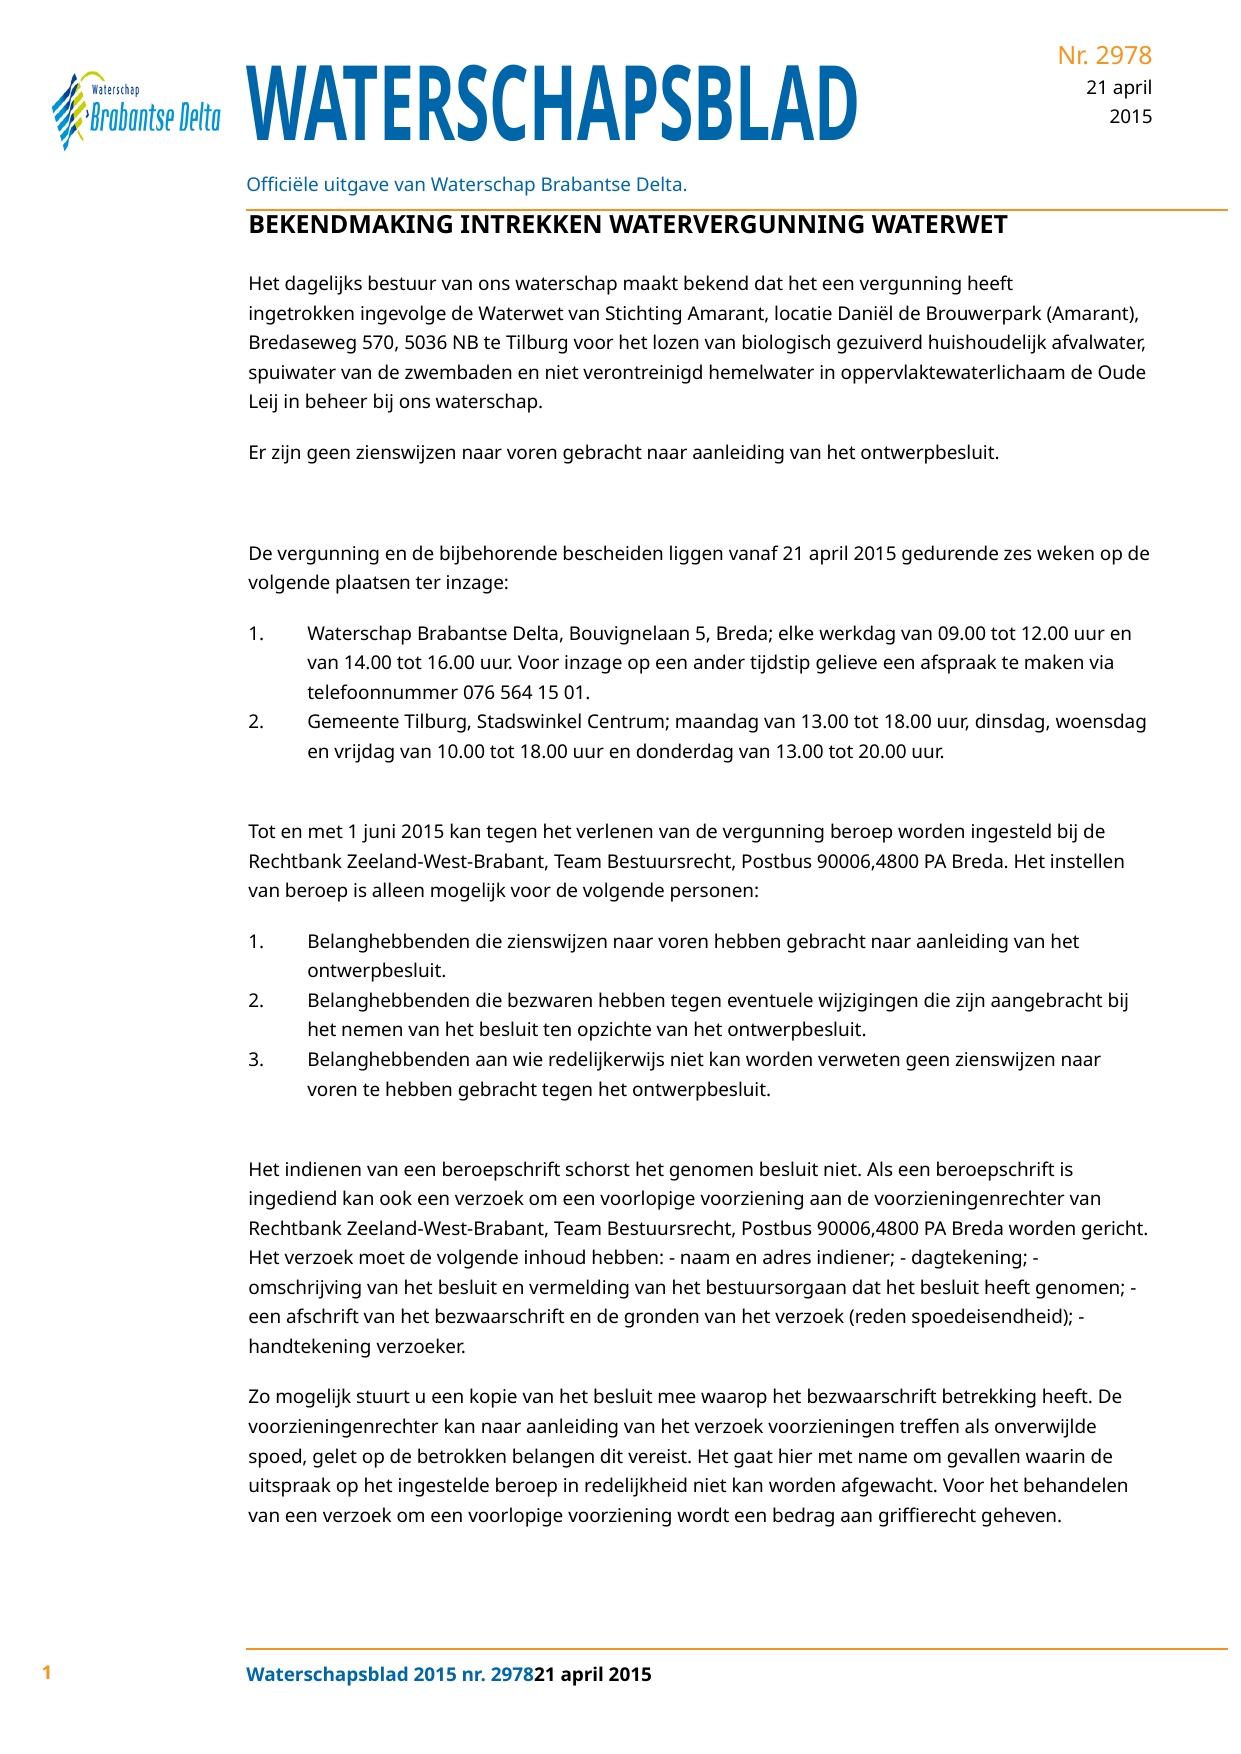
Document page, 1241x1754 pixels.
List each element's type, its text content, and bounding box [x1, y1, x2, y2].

text Het dagelijks bestuur van ons waterschap maakt bekend dat het een vergunning heeft ingetrokken ingevolge de Waterwet van Stichting Amarant, locatie Daniël de Brouwerpark (Amarant), Bredaseweg 570, 5036 NB te Tilburg voor het lozen van biologisch gezuiverd huishoudelijk afvalwater, spuiwater van de zwembaden en niet verontreinigd hemelwater in oppervlaktewaterlichaam de Oude Leij in beheer bij ons waterschap. [248, 270, 1152, 414]
text De vergunning en de bijbehorende bescheiden liggen vanaf 21 april 2015 gedurende zes weken op de volgende plaatsen ter inzage: [248, 540, 1152, 595]
text Tot en met 1 juni 2015 kan tegen het verlenen van de vergunning beroep worden ingesteld bij de Rechtbank Zeeland-West-Brabant, Team Bestuursrecht, Postbus 90006,4800 PA Breda. Het instellen van beroep is alleen mogelijk voor de volgende personen: [248, 818, 1152, 903]
list Gemeente Tilburg, Stadswinkel Centrum; maandag van 13.00 tot 18.00 uur, dinsdag, woensdag en vrijdag van 10.00 tot 18.00 uur en donderdag van 13.00 tot 20.00 uur. [248, 709, 1152, 764]
list Belanghebbenden die zienswijzen naar voren hebben gebracht naar aanleiding van het ontwerpbesluit. [248, 928, 1152, 983]
list Waterschap Brabantse Delta, Bouvignelaan 5, Breda; elke werkdag van 09.00 tot 12.00 uur en van 14.00 tot 16.00 uur. Voor inzage op een ander tijdstip gelieve een afspraak te maken via telefoonnummer 076 564 15 01. [248, 620, 1152, 705]
picture [41, 47, 231, 172]
list Belanghebbenden die bezwaren hebben tegen eventuele wijzigingen die zijn aangebracht bij het nemen van het besluit ten opzichte van het ontwerpbesluit. [248, 987, 1152, 1042]
text Er zijn geen zienswijzen naar voren gebracht naar aanleiding van het ontwerpbesluit. [248, 439, 1152, 465]
text Zo mogelijk stuurt u een kopie van het besluit mee waarop het bezwaarschrift betrekking heeft. De voorzieningenrechter kan naar aanleiding van het verzoek voorzieningen treffen als onverwijlde spoed, gelet op de betrokken belangen dit vereist. Het gaat hier met name om gevallen waarin de uitspraak op het ingestelde beroep in redelijkheid niet kan worden afgewacht. Voor het behandelen van een verzoek om een voorlopige voorziening wordt een bedrag aan griffierecht geheven. [248, 1384, 1152, 1528]
list Belanghebbenden aan wie redelijkerwijs niet kan worden verweten geen zienswijzen naar voren te hebben gebracht tegen het ontwerpbesluit. [248, 1046, 1152, 1101]
text Het indienen van een beroepschrift schorst het genomen besluit niet. Als een beroepschrift is ingediend kan ook een verzoek om een voorlopige voorziening aan de voorzieningenrechter van Rechtbank Zeeland-West-Brabant, Team Bestuursrecht, Postbus 90006,4800 PA Breda worden gericht. Het verzoek moet de volgende inhoud hebben: - naam en adres indiener; - dagtekening; - omschrijving van het besluit en vermelding van het bestuursorgaan dat het besluit heeft genomen; - een afschrift van het bezwaarschrift en de gronden van het verzoek (reden spoedeisendheid); - handtekening verzoeker. [248, 1156, 1152, 1359]
text BEKENDMAKING INTREKKEN WATERVERGUNNING WATERWET [248, 211, 1152, 241]
